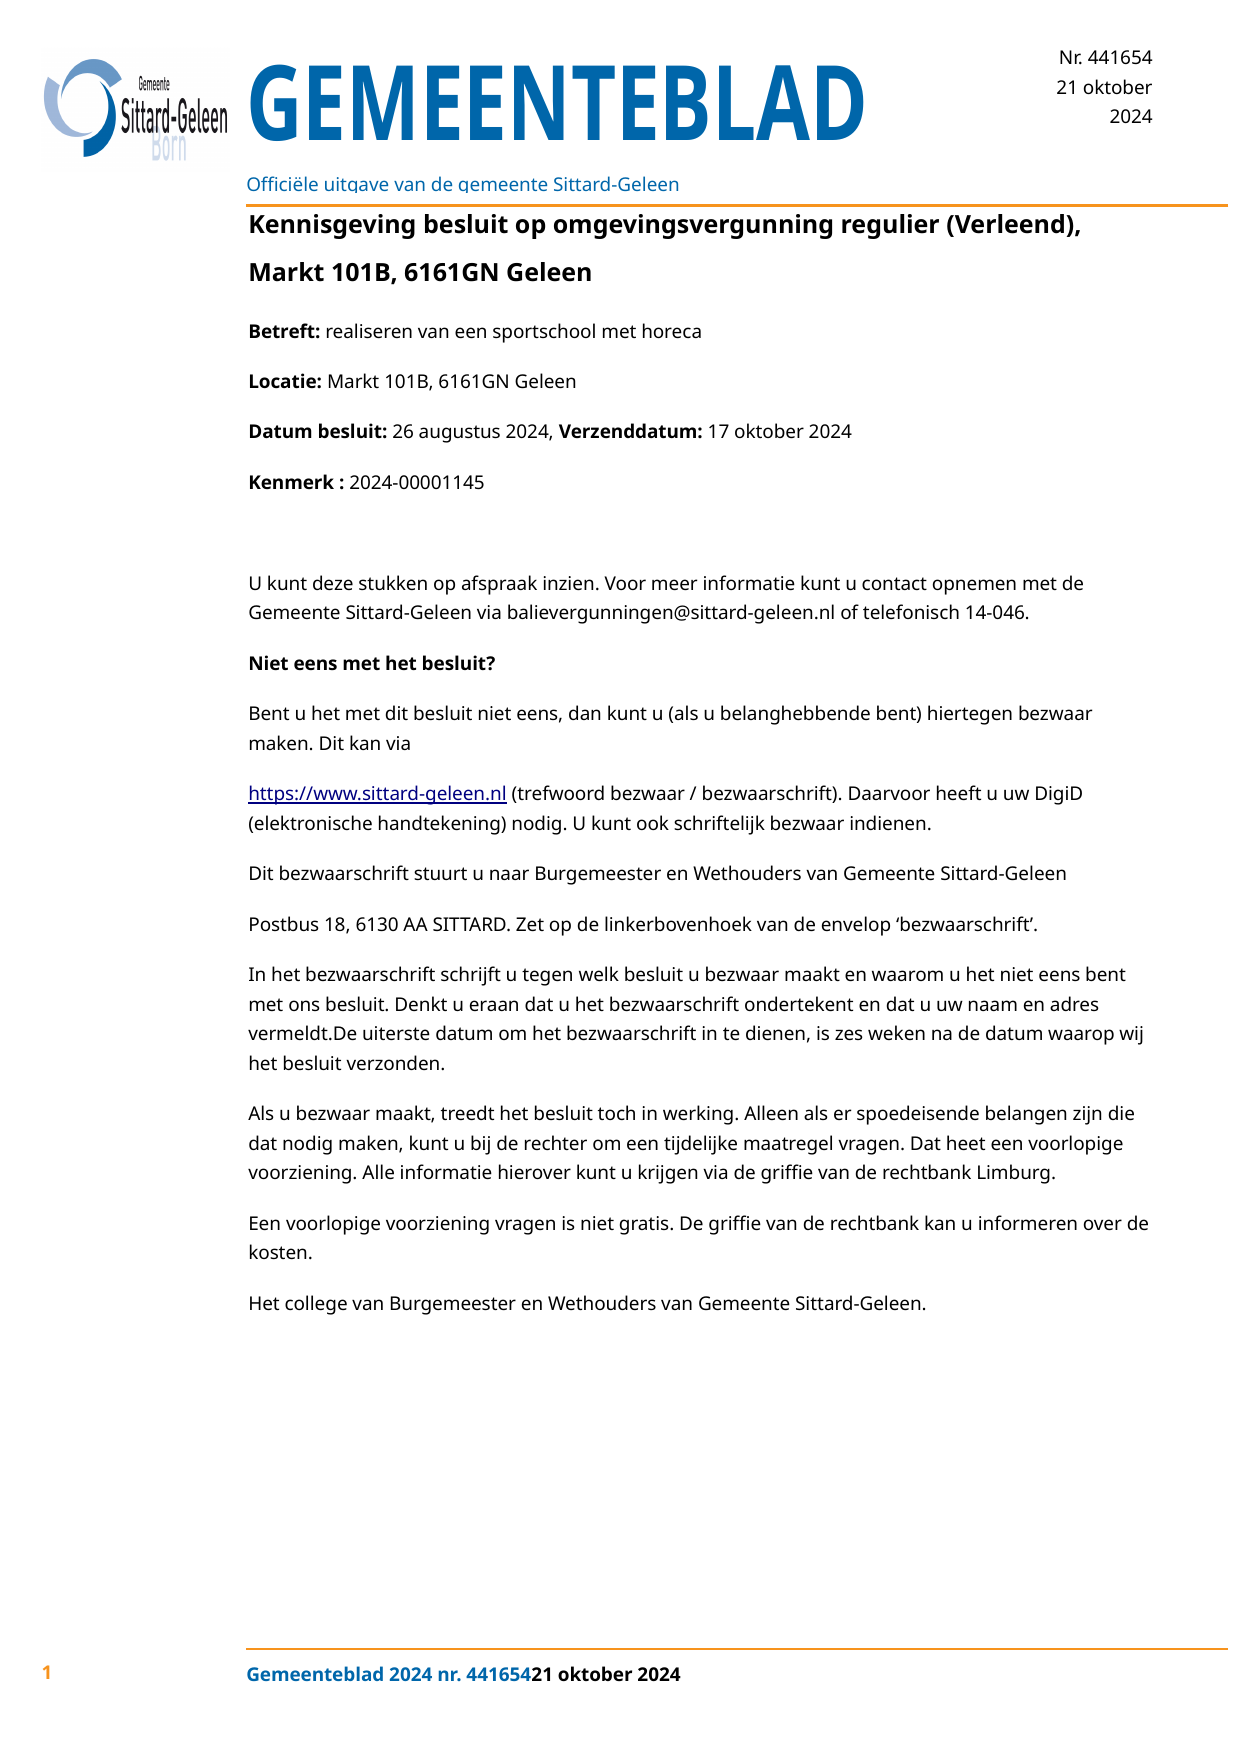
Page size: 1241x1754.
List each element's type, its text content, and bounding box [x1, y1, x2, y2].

text Datum besluit: 26 augustus 2024, Verzenddatum: 17 oktober 2024 [248, 419, 1152, 444]
text Als u bezwaar maakt, treedt het besluit toch in werking. Alleen als er spoedeisende belangen zijn die dat nodig maken, kunt u bij de rechter om een tijdelijke maatregel vragen. Dat heet een voorlopige voorziening. Alle informatie hierover kunt u krijgen via de griffie van de rechtbank Limburg. [248, 1100, 1152, 1185]
text Dit bezwaarschrift stuurt u naar Burgemeester en Wethouders van Gemeente Sittard-Geleen [248, 860, 1152, 886]
text Betreft: realiseren van een sportschool met horeca [248, 318, 1152, 344]
text Een voorlopige voorziening vragen is niet gratis. De griffie van de rechtbank kan u informeren over de kosten. [248, 1210, 1152, 1265]
text Niet eens met het besluit? [248, 650, 1152, 676]
text Kenmerk : 2024-00001145 [248, 469, 1152, 495]
text Het college van Burgemeester en Wethouders van Gemeente Sittard-Geleen. [248, 1290, 1152, 1316]
text https://www.sittard-geleen.nl (trefwoord bezwaar / bezwaarschrift). Daarvoor heeft u uw DigiD (elektronische handtekening) nodig. U kunt ook schriftelijk bezwaar indienen. [248, 780, 1152, 836]
text Locatie: Markt 101B, 6161GN Geleen [248, 368, 1152, 394]
text Kennisgeving besluit op omgevingsvergunning regulier (Verleend), Markt 101B, 6161GN Geleen [248, 207, 1152, 288]
text U kunt deze stukken op afspraak inzien. Voor meer informatie kunt u contact opnemen met de Gemeente Sittard-Geleen via balievergunningen@sittard-geleen.nl of telefonisch 14-046. [248, 570, 1152, 625]
text In het bezwaarschrift schrijft u tegen welk besluit u bezwaar maakt en waarom u het niet eens bent met ons besluit. Denkt u eraan dat u het bezwaarschrift ondertekent en dat u uw naam en adres vermeldt.De uiterste datum om het bezwaarschrift in te dienen, is zes weken na de datum waarop wij het besluit verzonden. [248, 961, 1152, 1076]
text Bent u het met dit besluit niet eens, dan kunt u (als u belanghebbende bent) hiertegen bezwaar maken. Dit kan via [248, 700, 1152, 756]
text Postbus 18, 6130 AA SITTARD. Zet op de linkerbovenhoek van de envelop ‘bezwaarschrift’. [248, 911, 1152, 937]
picture [41, 47, 231, 172]
